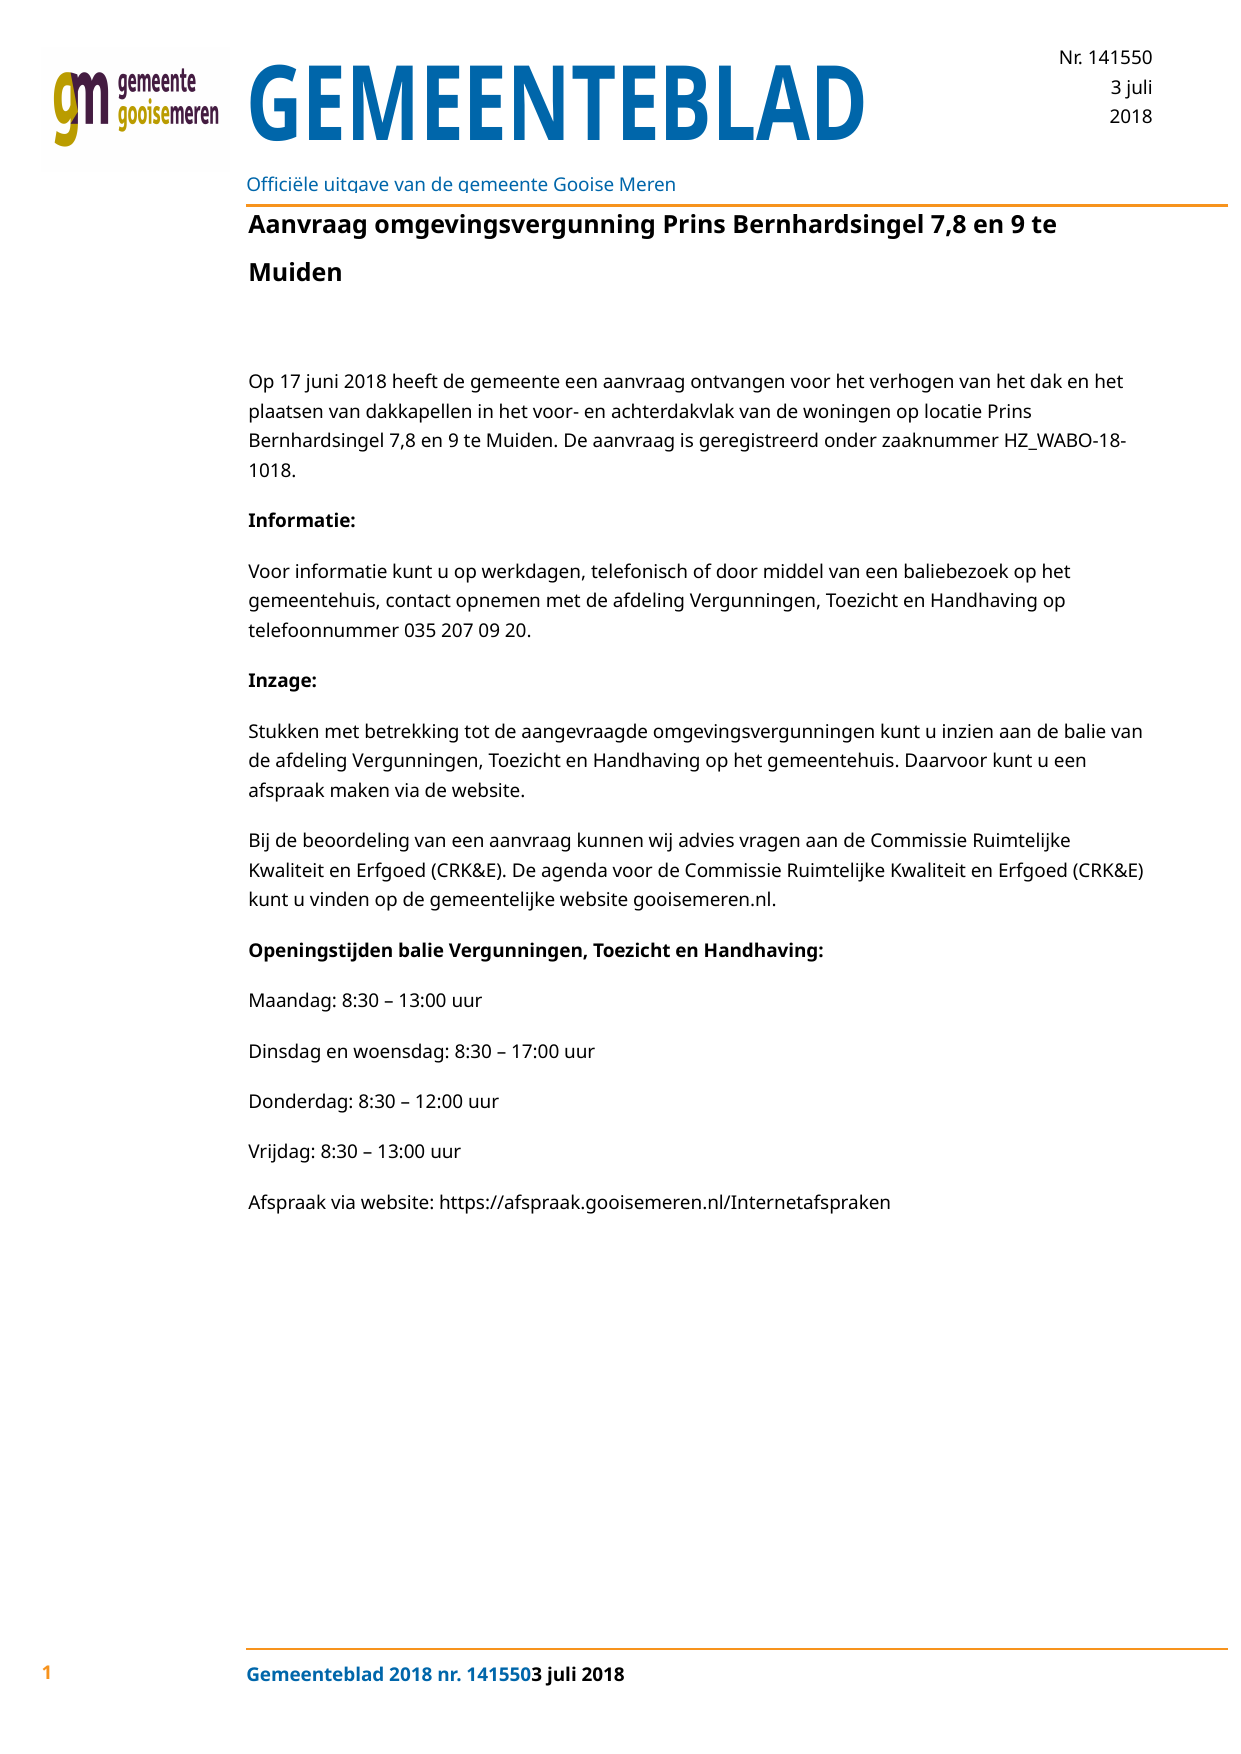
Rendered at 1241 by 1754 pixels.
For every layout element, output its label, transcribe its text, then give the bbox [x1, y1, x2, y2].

text Voor informatie kunt u op werkdagen, telefonisch of door middel van een baliebezoek op het gemeentehuis, contact opnemen met de afdeling Vergunningen, Toezicht en Handhaving op telefoonnummer 035 207 09 20. [248, 558, 1152, 643]
text Maandag: 8:30 – 13:00 uur [248, 987, 1152, 1013]
text Stukken met betrekking tot de aangevraagde omgevingsvergunningen kunt u inzien aan de balie van de afdeling Vergunningen, Toezicht en Handhaving op het gemeentehuis. Daarvoor kunt u een afspraak maken via de website. [248, 718, 1152, 803]
text Inzage: [248, 667, 1152, 693]
text Aanvraag omgevingsvergunning Prins Bernhardsingel 7,8 en 9 te Muiden [248, 207, 1152, 288]
text Vrijdag: 8:30 – 13:00 uur [248, 1139, 1152, 1164]
text Op 17 juni 2018 heeft de gemeente een aanvraag ontvangen voor het verhogen van het dak en het plaatsen van dakkapellen in het voor- en achterdakvlak van de woningen op locatie Prins Bernhardsingel 7,8 en 9 te Muiden. De aanvraag is geregistreerd onder zaaknummer HZ_WABO-18-1018. [248, 368, 1152, 483]
text Bij de beoordeling van een aanvraag kunnen wij advies vragen aan de Commissie Ruimtelijke Kwaliteit en Erfgoed (CRK&E). De agenda voor de Commissie Ruimtelijke Kwaliteit en Erfgoed (CRK&E) kunt u vinden op de gemeentelijke website gooisemeren.nl. [248, 827, 1152, 912]
text Donderdag: 8:30 – 12:00 uur [248, 1088, 1152, 1114]
text Afspraak via website: https://afspraak.gooisemeren.nl/Internetafspraken [248, 1189, 1152, 1215]
text Openingstijden balie Vergunningen, Toezicht en Handhaving: [248, 937, 1152, 963]
picture [41, 47, 231, 172]
text Dinsdag en woensdag: 8:30 – 17:00 uur [248, 1038, 1152, 1064]
text Informatie: [248, 507, 1152, 533]
